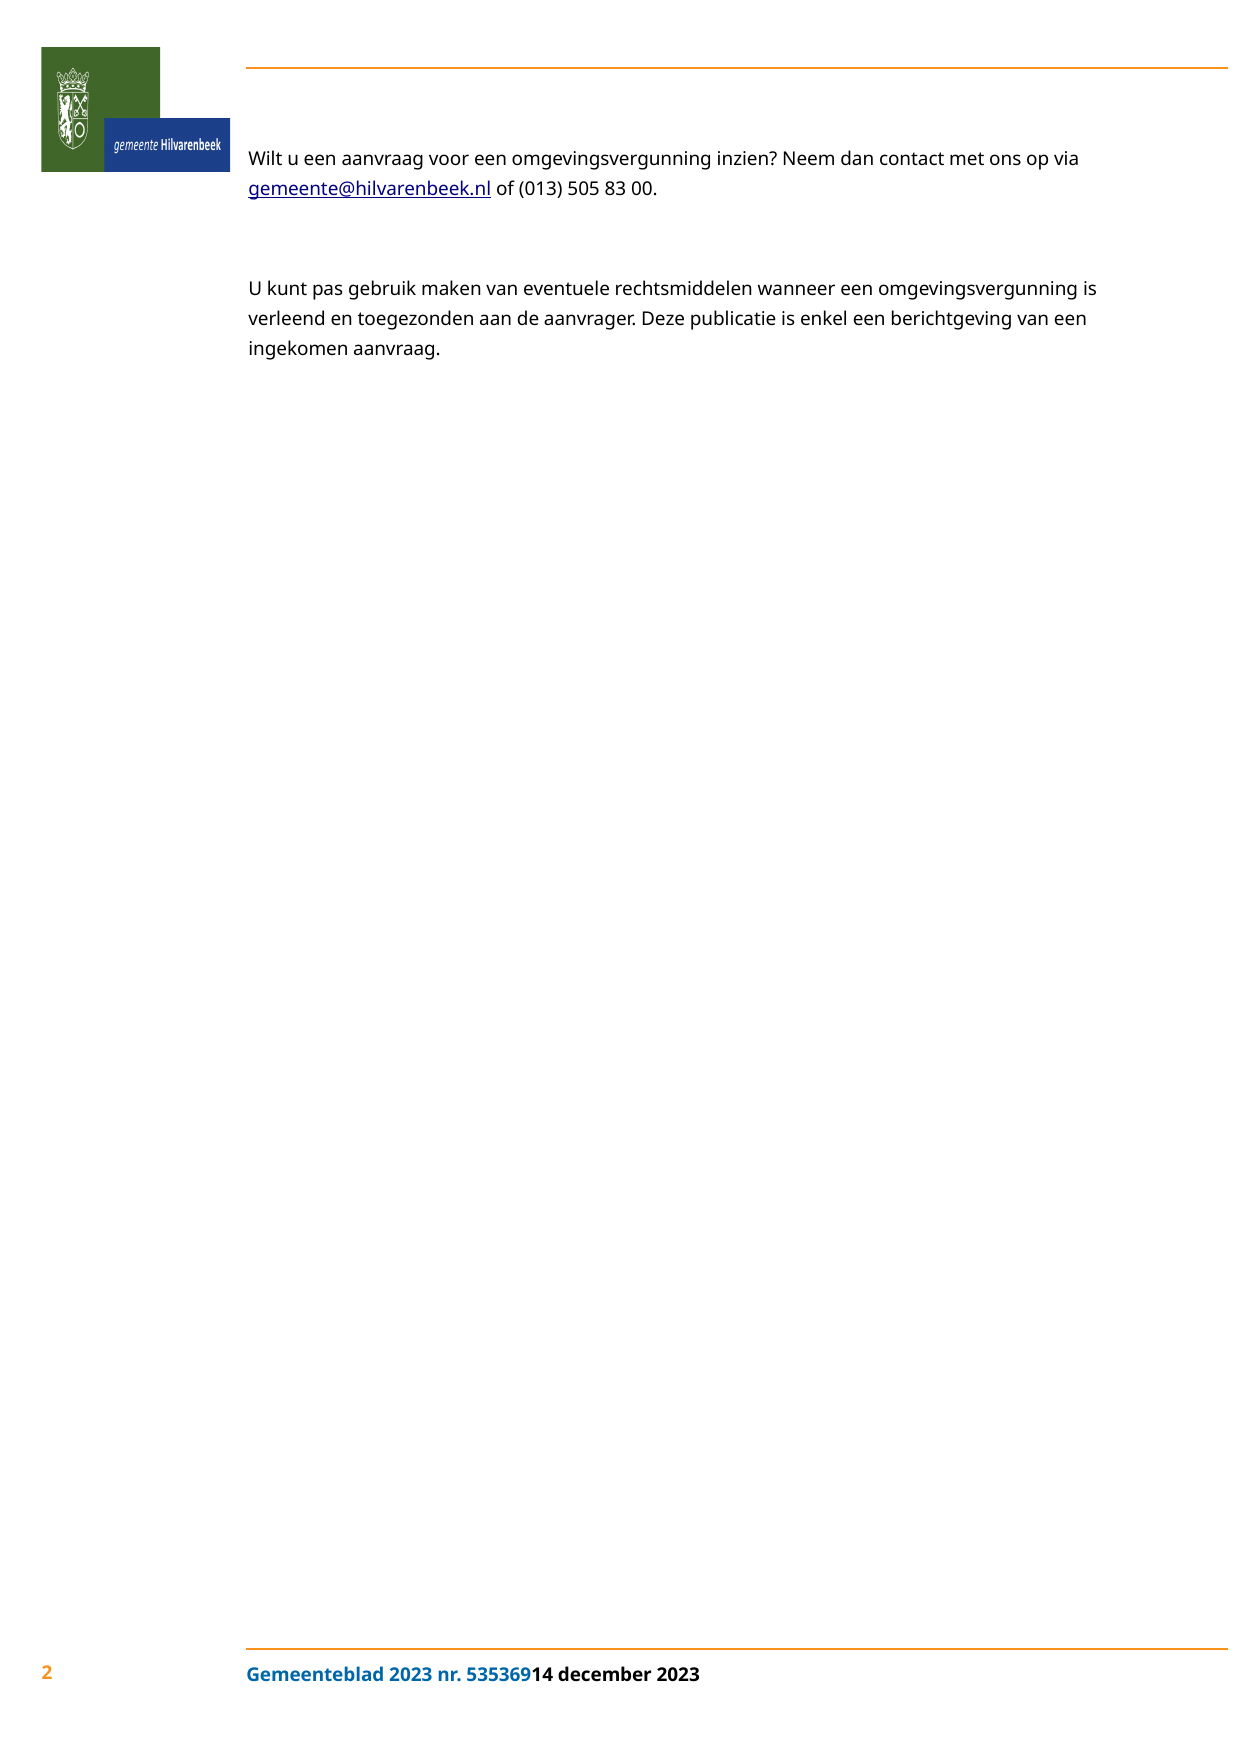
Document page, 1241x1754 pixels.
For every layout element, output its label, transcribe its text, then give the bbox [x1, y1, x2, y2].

text Wilt u een aanvraag voor een omgevingsvergunning inzien? Neem dan contact met ons op via gemeente@hilvarenbeek.nl of (013) 505 83 00. [248, 145, 1152, 201]
text U kunt pas gebruik maken van eventuele rechtsmiddelen wanneer een omgevingsvergunning is verleend en toegezonden aan de aanvrager. Deze publicatie is enkel een berichtgeving van een ingekomen aanvraag. [248, 276, 1152, 361]
picture [41, 47, 231, 172]
